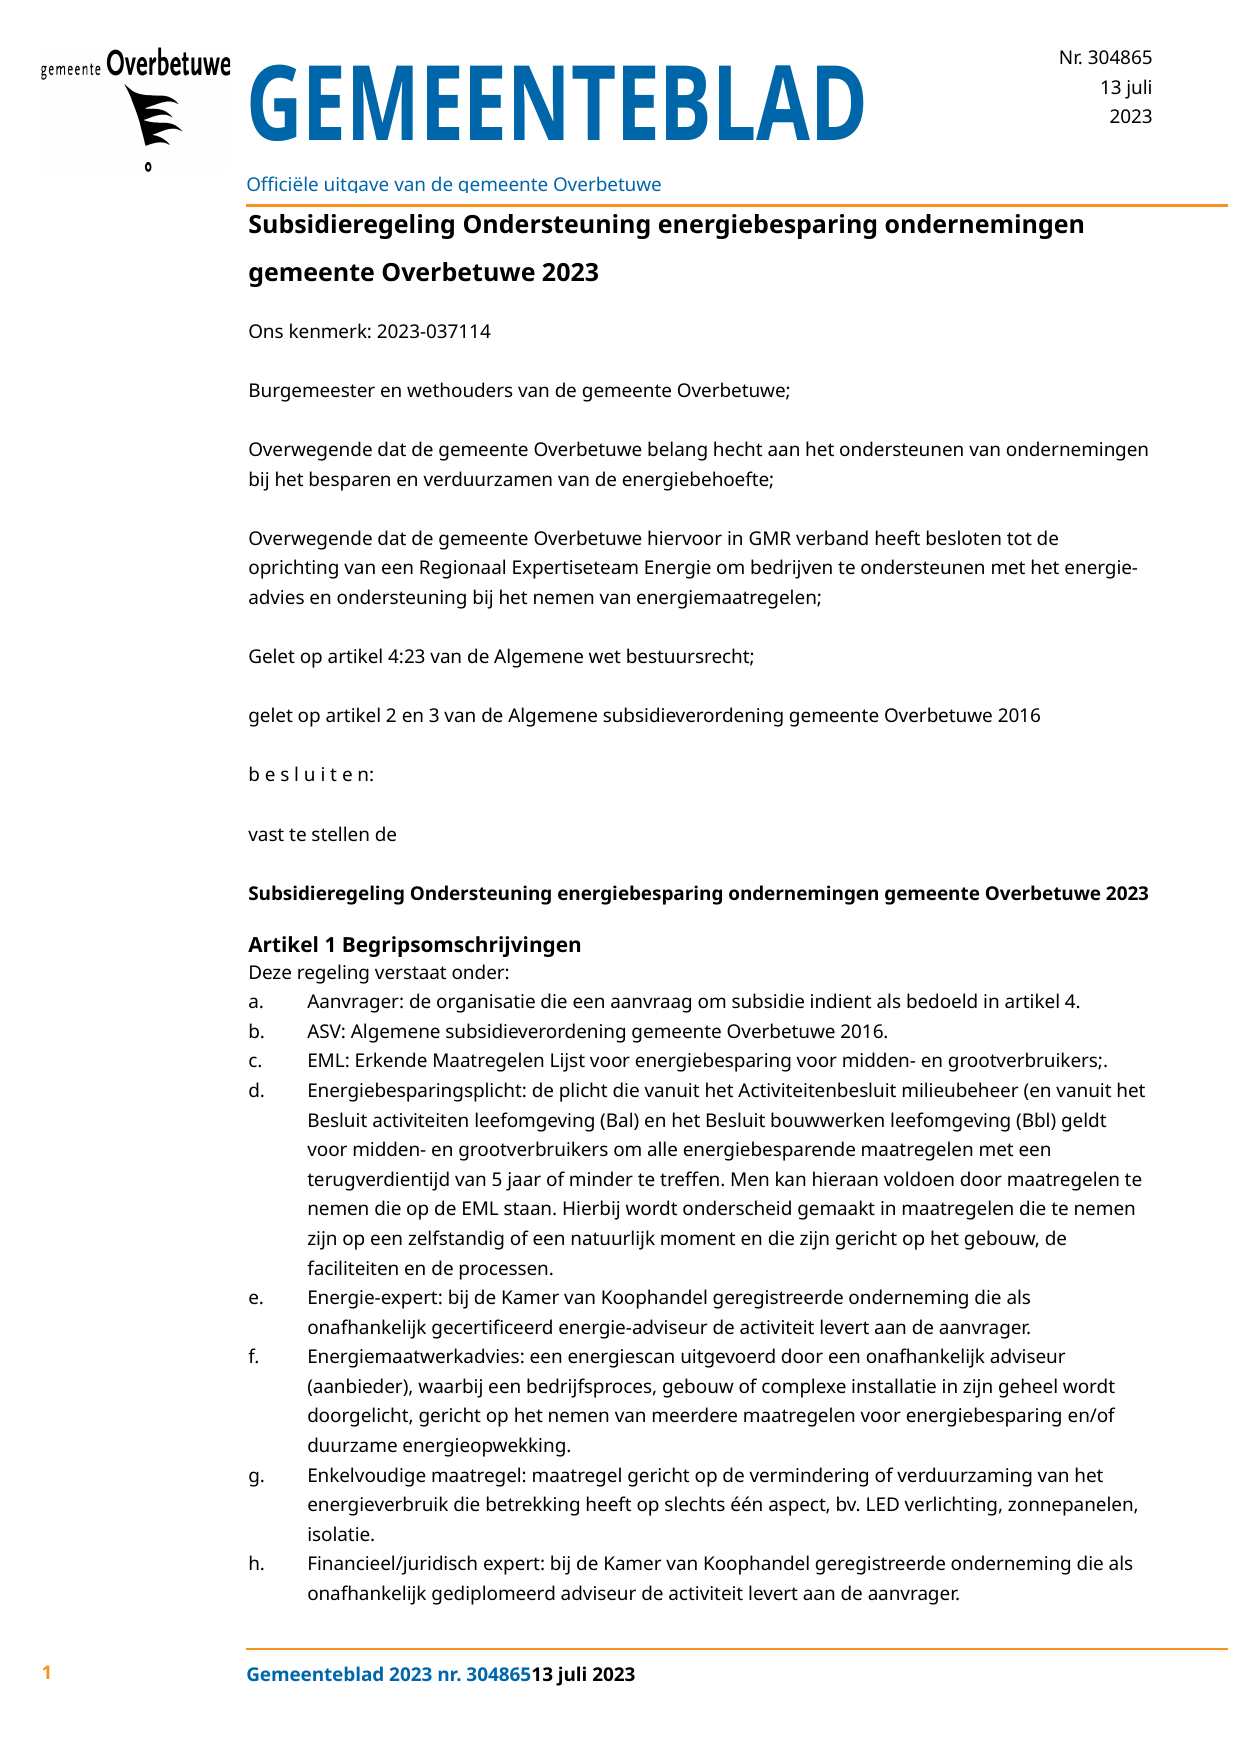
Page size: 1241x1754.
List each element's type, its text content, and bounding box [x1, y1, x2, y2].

list Enkelvoudige maatregel: maatregel gericht op de vermindering of verduurzaming van het energieverbruik die betrekking heeft op slechts één aspect, bv. LED verlichting, zonnepanelen, isolatie. [248, 1462, 1152, 1547]
list ASV: Algemene subsidieverordening gemeente Overbetuwe 2016. [248, 1018, 1152, 1044]
list Energiemaatwerkadvies: een energiescan uitgevoerd door een onafhankelijk adviseur (aanbieder), waarbij een bedrijfsproces, gebouw of complexe installatie in zijn geheel wordt doorgelicht, gericht op het nemen van meerdere maatregelen voor energiebesparing en/of duurzame energieopwekking. [248, 1343, 1152, 1458]
list Energie-expert: bij de Kamer van Koophandel geregistreerde onderneming die als onafhankelijk gecertificeerd energie-adviseur de activiteit levert aan de aanvrager. [248, 1284, 1152, 1339]
list EML: Erkende Maatregelen Lijst voor energiebesparing voor midden- en grootverbruikers;. [248, 1048, 1152, 1073]
text vast te stellen de [248, 821, 1152, 847]
text b e s l u i t e n: [248, 762, 1152, 787]
text Artikel 1 Begripsomschrijvingen [248, 930, 1152, 959]
list Aanvrager: de organisatie die een aanvraag om subsidie indient als bedoeld in artikel 4. [248, 988, 1152, 1014]
text Deze regeling verstaat onder: [248, 959, 1152, 984]
list Financieel/juridisch expert: bij de Kamer van Koophandel geregistreerde onderneming die als onafhankelijk gediplomeerd adviseur de activiteit levert aan de aanvrager. [248, 1551, 1152, 1606]
text Overwegende dat de gemeente Overbetuwe hiervoor in GMR verband heeft besloten tot de oprichting van een Regionaal Expertiseteam Energie om bedrijven te ondersteunen met het energie-advies en ondersteuning bij het nemen van energiemaatregelen; [248, 525, 1152, 610]
text Overwegende dat de gemeente Overbetuwe belang hecht aan het ondersteunen van ondernemingen bij het besparen en verduurzamen van de energiebehoefte; [248, 436, 1152, 492]
text Subsidieregeling Ondersteuning energiebesparing ondernemingen gemeente Overbetuwe 2023 [248, 207, 1152, 288]
text Burgemeester en wethouders van de gemeente Overbetuwe; [248, 377, 1152, 403]
text Gelet op artikel 4:23 van de Algemene wet bestuursrecht; [248, 643, 1152, 669]
picture [41, 47, 231, 172]
text gelet op artikel 2 en 3 van de Algemene subsidieverordening gemeente Overbetuwe 2016 [248, 702, 1152, 728]
text Ons kenmerk: 2023-037114 [248, 318, 1152, 344]
text Subsidieregeling Ondersteuning energiebesparing ondernemingen gemeente Overbetuwe 2023 [248, 880, 1152, 906]
list Energiebesparingsplicht: de plicht die vanuit het Activiteitenbesluit milieubeheer (en vanuit het Besluit activiteiten leefomgeving (Bal) en het Besluit bouwwerken leefomgeving (Bbl) geldt voor midden- en grootverbruikers om alle energiebesparende maatregelen met een terugverdientijd van 5 jaar of minder te treffen. Men kan hieraan voldoen door maatregelen te nemen die op de EML staan. Hierbij wordt onderscheid gemaakt in maatregelen die te nemen zijn op een zelfstandig of een natuurlijk moment en die zijn gericht op het gebouw, de faciliteiten en de processen. [248, 1077, 1152, 1280]
